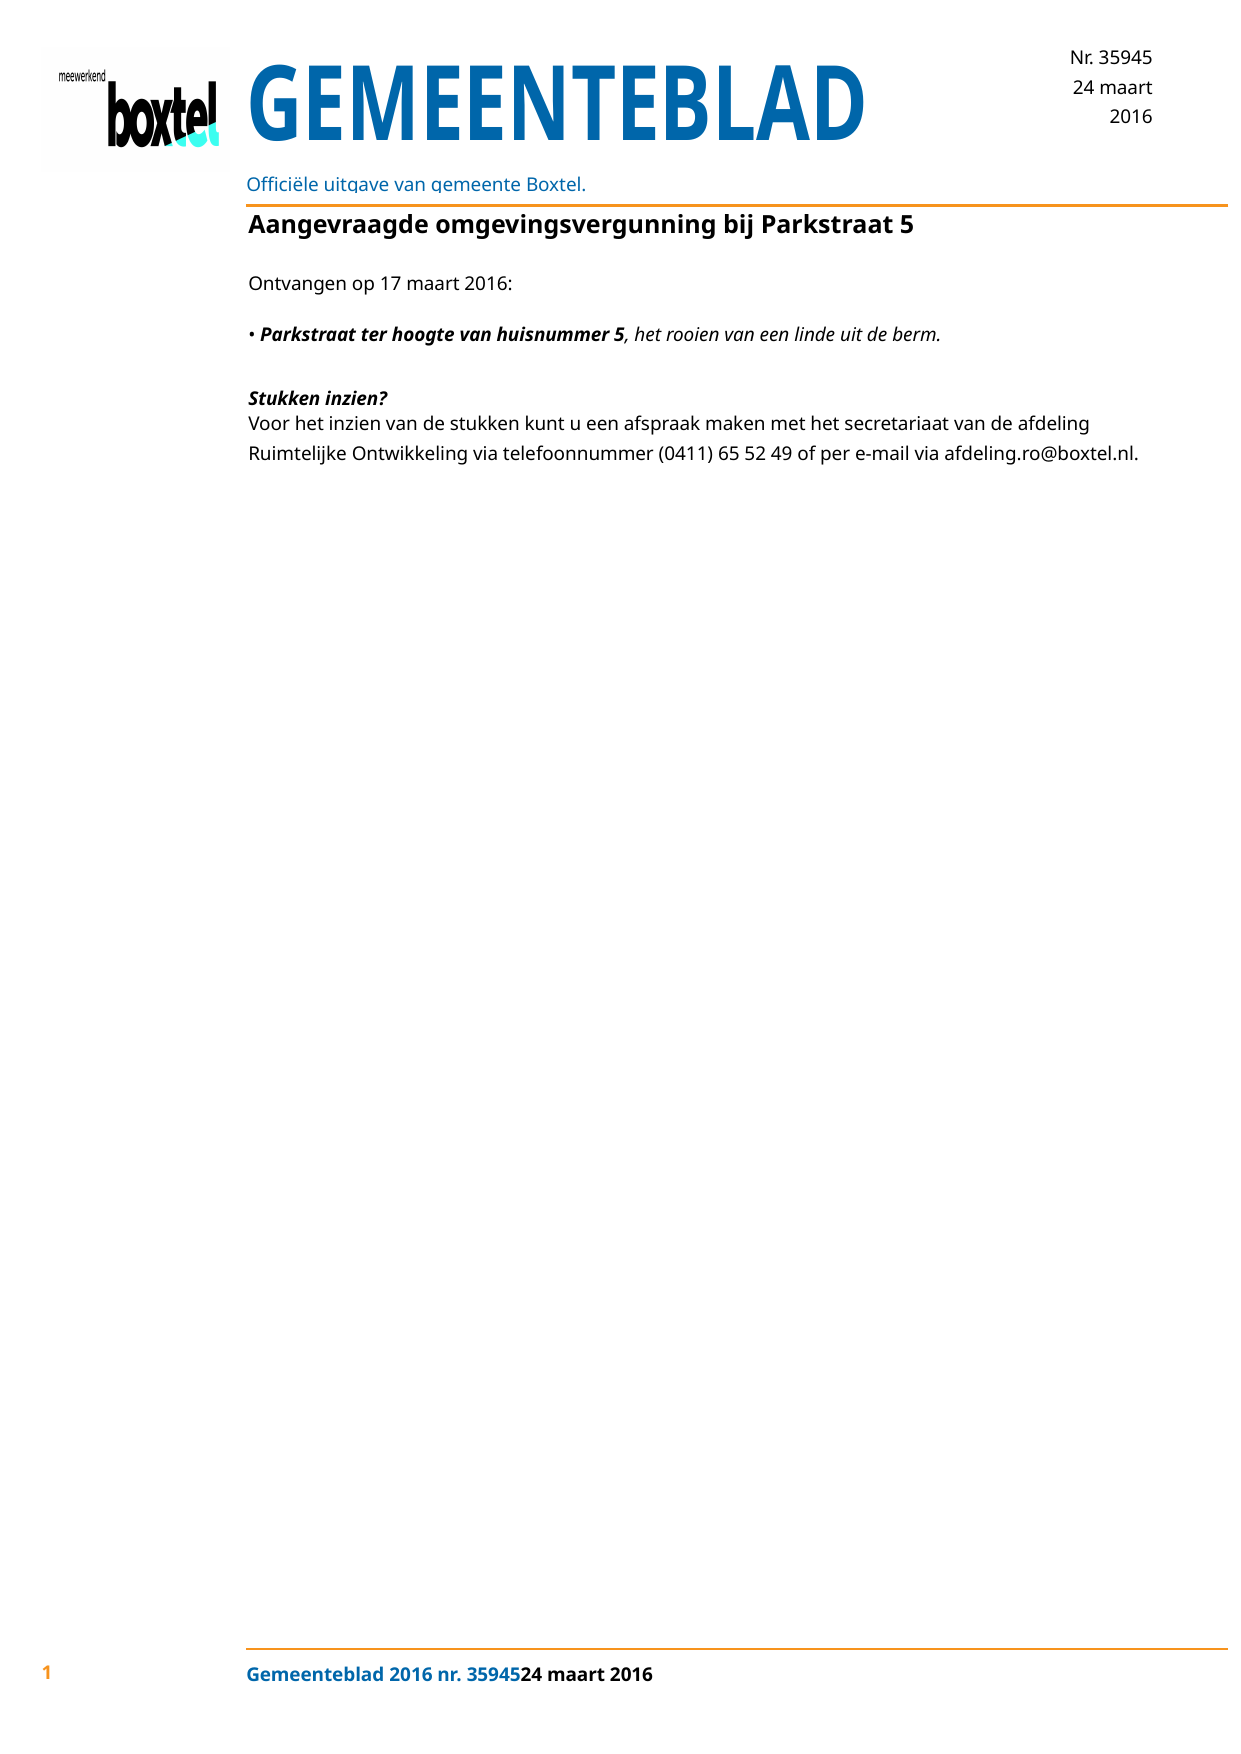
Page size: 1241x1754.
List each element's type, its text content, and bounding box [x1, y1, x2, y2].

text Voor het inzien van de stukken kunt u een afspraak maken met het secretariaat van de afdeling Ruimtelijke Ontwikkeling via telefoonnummer (0411) 65 52 49 of per e-mail via afdeling.ro@boxtel.nl. [248, 410, 1152, 466]
text Aangevraagde omgevingsvergunning bij Parkstraat 5 [248, 207, 1152, 241]
text Ontvangen op 17 maart 2016: [248, 270, 1152, 296]
text Stukken inzien? [248, 385, 1152, 410]
picture [41, 47, 231, 172]
text • Parkstraat ter hoogte van huisnummer 5, het rooien van een linde uit de berm. [248, 321, 1152, 346]
